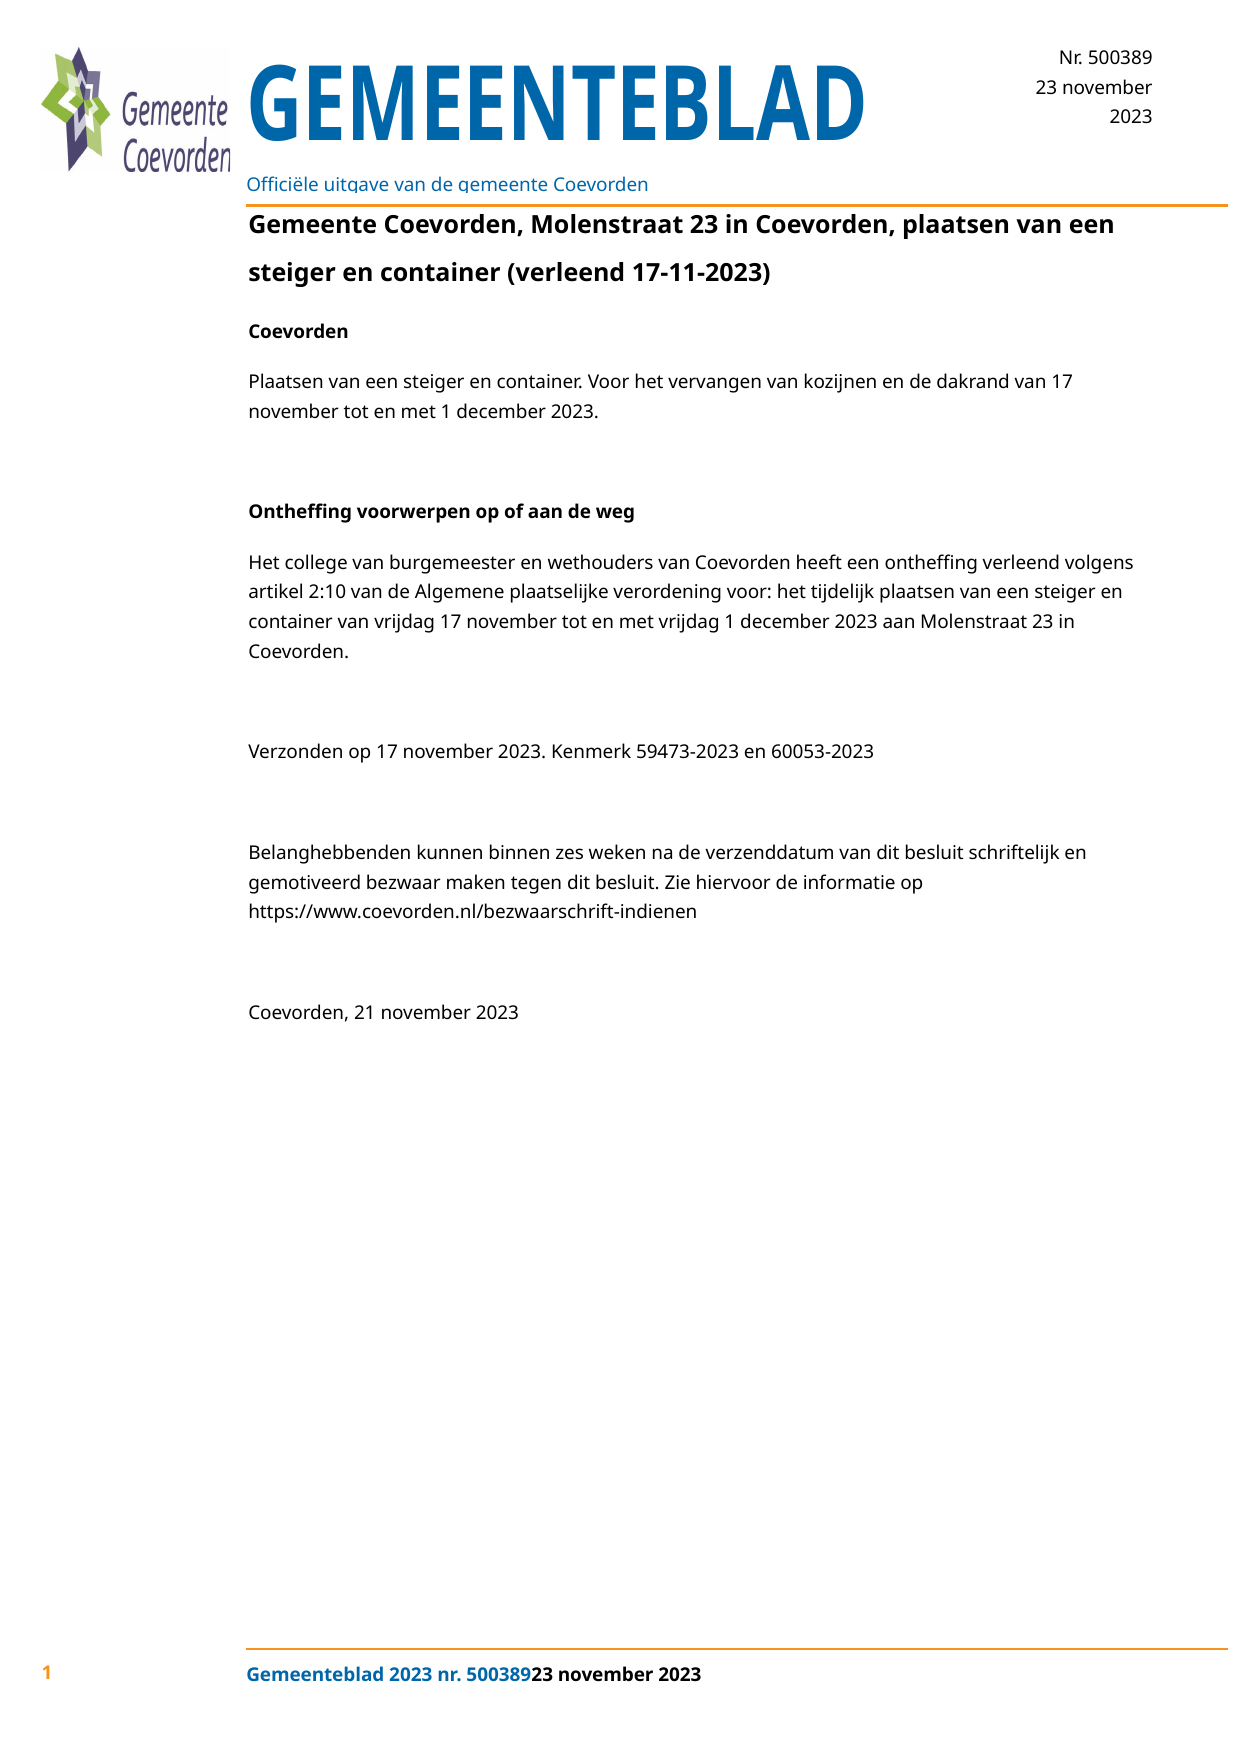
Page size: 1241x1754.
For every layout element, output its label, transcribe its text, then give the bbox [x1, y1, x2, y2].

text Belanghebbenden kunnen binnen zes weken na de verzenddatum van dit besluit schriftelijk en gemotiveerd bezwaar maken tegen dit besluit. Zie hiervoor de informatie op https://www.coevorden.nl/bezwaarschrift-indienen [248, 839, 1152, 924]
text Coevorden, 21 november 2023 [248, 999, 1152, 1025]
text Ontheffing voorwerpen op of aan de weg [248, 499, 1152, 524]
text Plaatsen van een steiger en container. Voor het vervangen van kozijnen en de dakrand van 17 november tot en met 1 december 2023. [248, 368, 1152, 424]
text Verzonden op 17 november 2023. Kenmerk 59473-2023 en 60053-2023 [248, 739, 1152, 764]
text Gemeente Coevorden, Molenstraat 23 in Coevorden, plaatsen van een steiger en container (verleend 17-11-2023) [248, 207, 1152, 288]
picture [41, 47, 231, 172]
text Coevorden [248, 318, 1152, 344]
text Het college van burgemeester en wethouders van Coevorden heeft een ontheffing verleend volgens artikel 2:10 van de Algemene plaatselijke verordening voor: het tijdelijk plaatsen van een steiger en container van vrijdag 17 november tot en met vrijdag 1 december 2023 aan Molenstraat 23 in Coevorden. [248, 549, 1152, 664]
